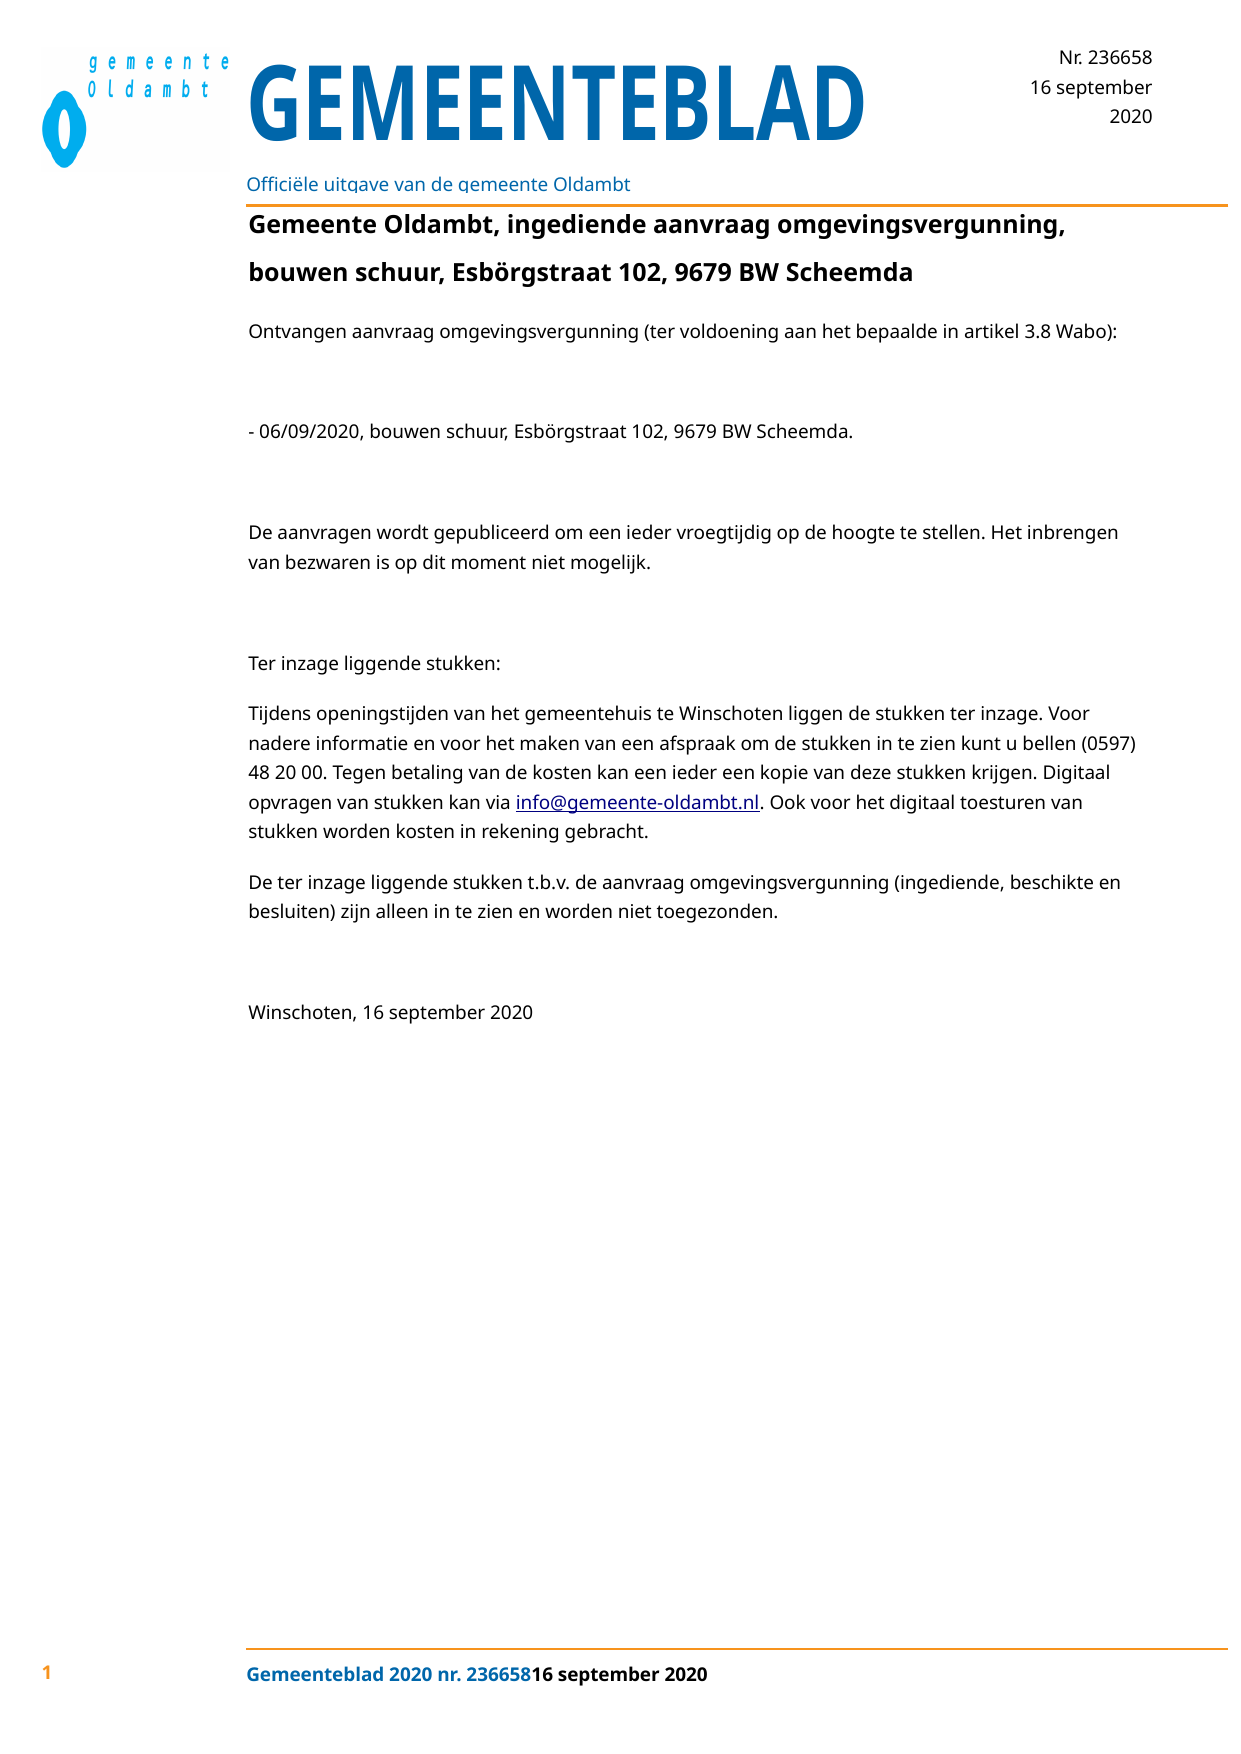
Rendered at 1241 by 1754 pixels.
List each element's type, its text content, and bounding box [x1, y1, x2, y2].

picture [41, 47, 231, 172]
text - 06/09/2020, bouwen schuur, Esbörgstraat 102, 9679 BW Scheemda. [248, 419, 1152, 444]
text Ter inzage liggende stukken: [248, 650, 1152, 676]
text Tijdens openingstijden van het gemeentehuis te Winschoten liggen de stukken ter inzage. Voor nadere informatie en voor het maken van een afspraak om de stukken in te zien kunt u bellen (0597) 48 20 00. Tegen betaling van de kosten kan een ieder een kopie van deze stukken krijgen. Digitaal opvragen van stukken kan via info@gemeente-oldambt.nl. Ook voor het digitaal toesturen van stukken worden kosten in rekening gebracht. [248, 700, 1152, 844]
text Winschoten, 16 september 2020 [248, 999, 1152, 1025]
text De ter inzage liggende stukken t.b.v. de aanvraag omgevingsvergunning (ingediende, beschikte en besluiten) zijn alleen in te zien en worden niet toegezonden. [248, 869, 1152, 924]
text Ontvangen aanvraag omgevingsvergunning (ter voldoening aan het bepaalde in artikel 3.8 Wabo): [248, 318, 1152, 344]
text De aanvragen wordt gepubliceerd om een ieder vroegtijdig op de hoogte te stellen. Het inbrengen van bezwaren is op dit moment niet mogelijk. [248, 519, 1152, 575]
text Gemeente Oldambt, ingediende aanvraag omgevingsvergunning, bouwen schuur, Esbörgstraat 102, 9679 BW Scheemda [248, 207, 1152, 288]
